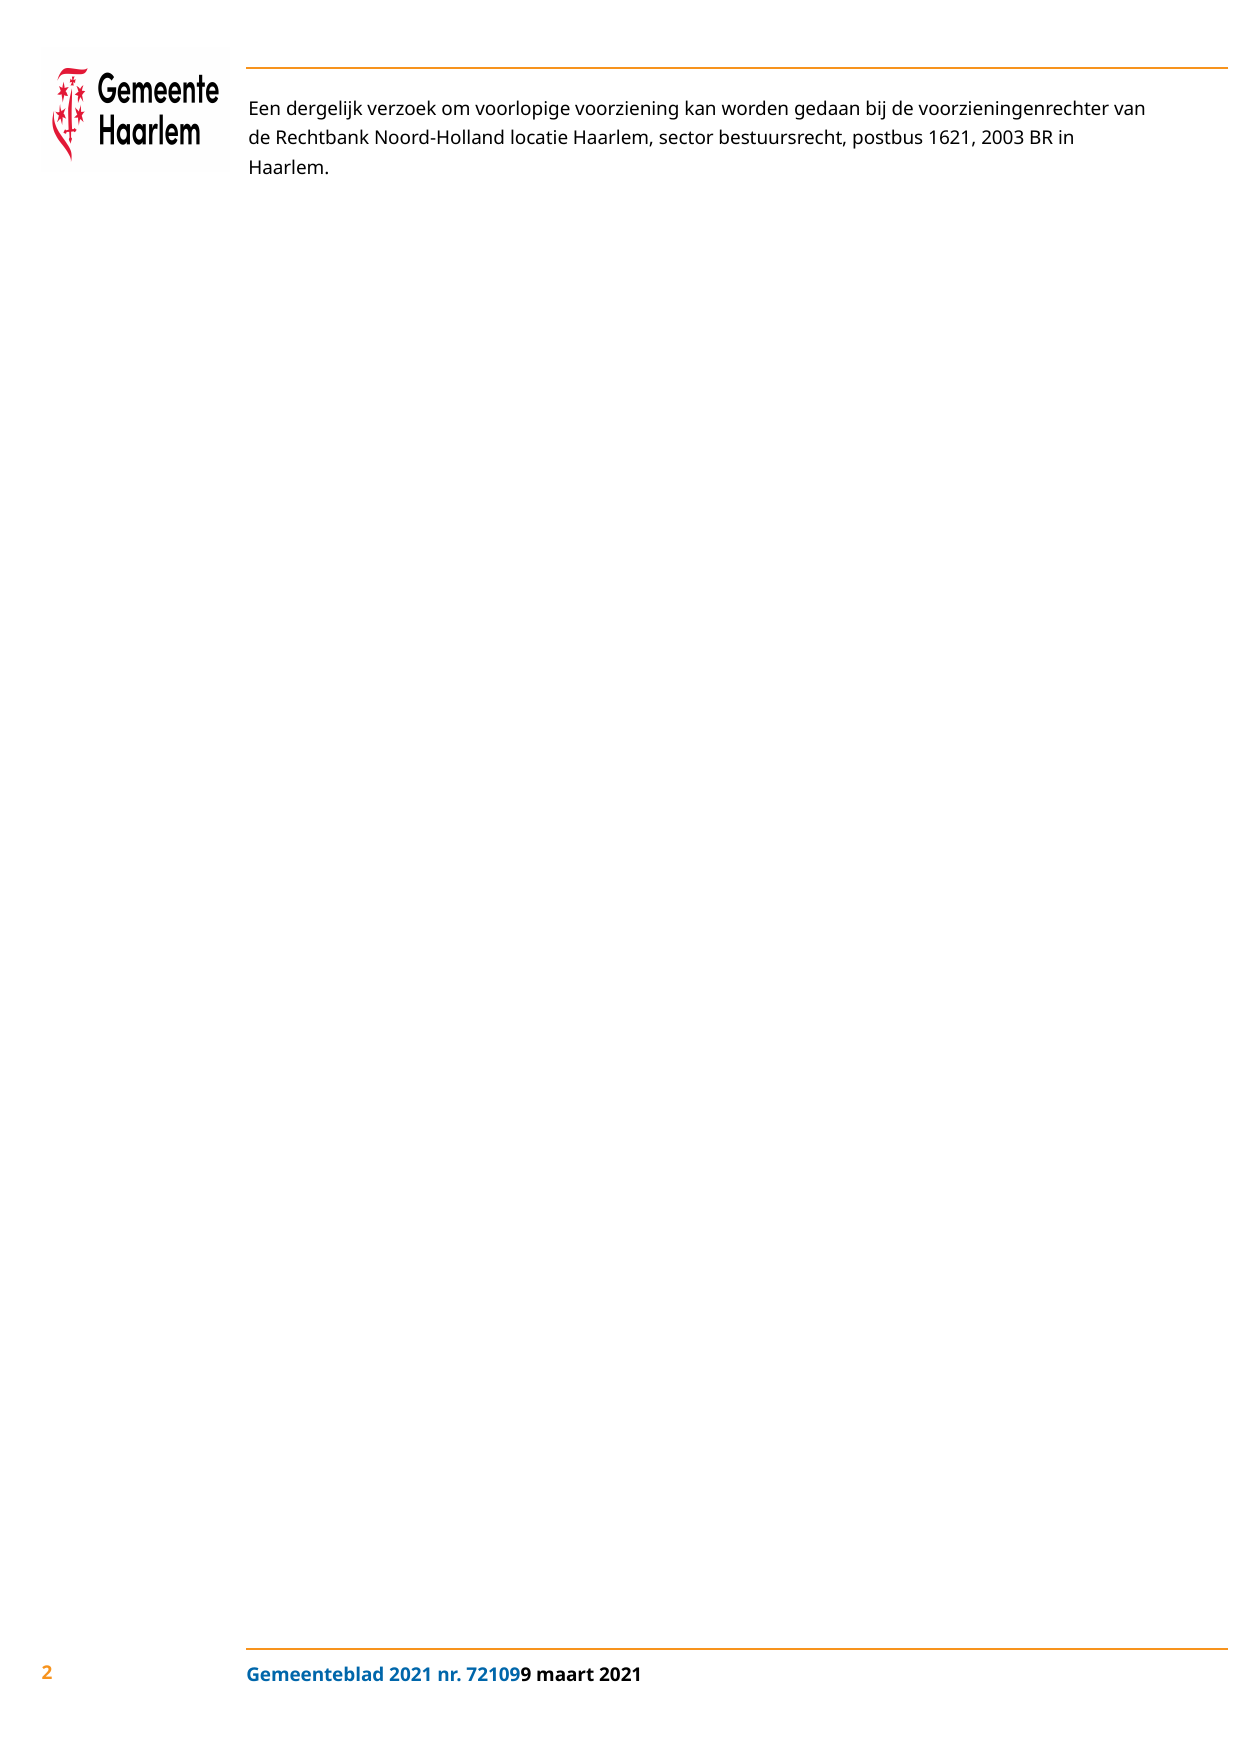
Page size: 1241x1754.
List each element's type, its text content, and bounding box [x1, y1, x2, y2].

picture [41, 47, 231, 172]
text Een dergelijk verzoek om voorlopige voorziening kan worden gedaan bij de voorzieningenrechter van de Rechtbank Noord-Holland locatie Haarlem, sector bestuursrecht, postbus 1621, 2003 BR in Haarlem. [248, 95, 1152, 180]
